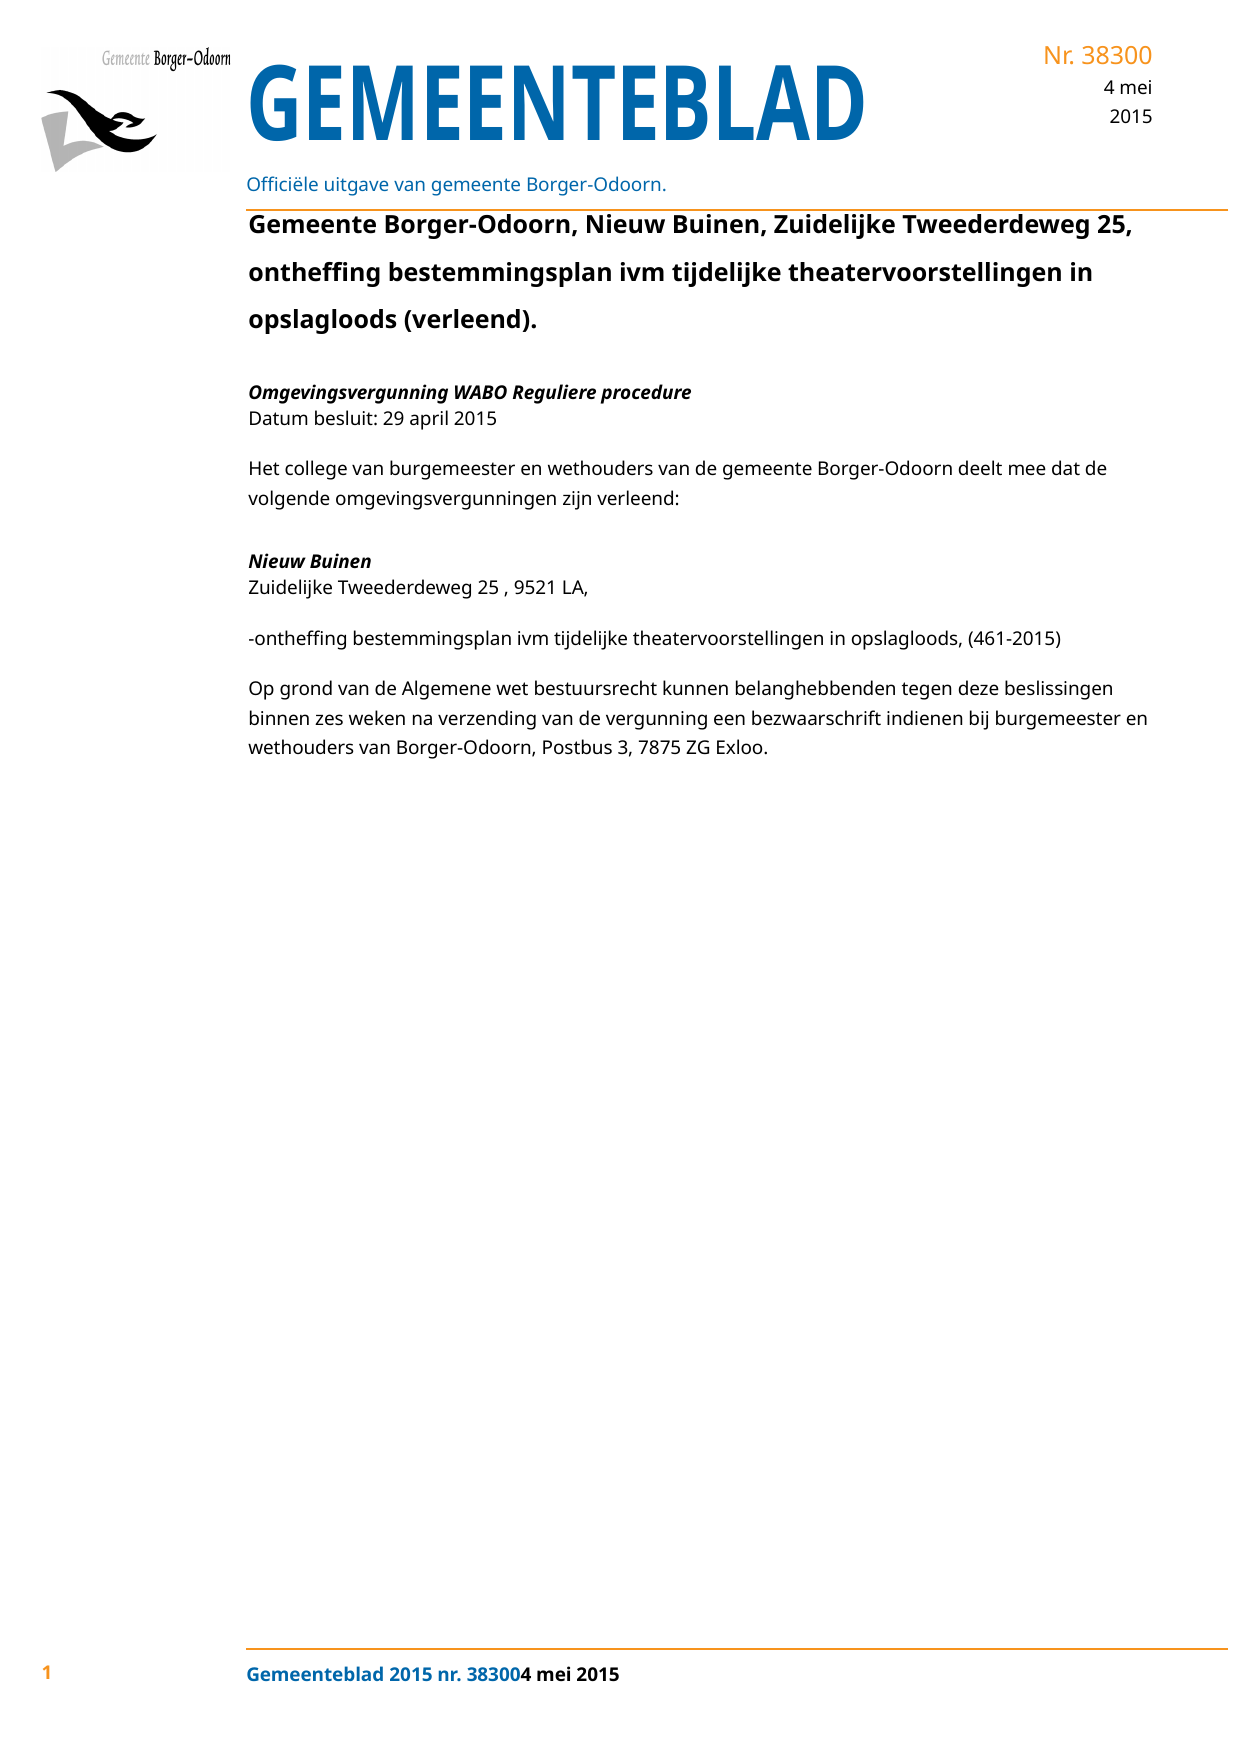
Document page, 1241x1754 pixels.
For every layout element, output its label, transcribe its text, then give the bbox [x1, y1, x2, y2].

text Nieuw Buinen [248, 549, 1152, 574]
text Het college van burgemeester en wethouders van de gemeente Borger-Odoorn deelt mee dat de volgende omgevingsvergunningen zijn verleend: [248, 455, 1152, 511]
text Datum besluit: 29 april 2015 [248, 405, 1152, 431]
text Gemeente Borger-Odoorn, Nieuw Buinen, Zuidelijke Tweederdeweg 25, ontheffing bestemmingsplan ivm tijdelijke theatervoorstellingen in opslagloods (verleend). [248, 211, 1152, 336]
text -ontheffing bestemmingsplan ivm tijdelijke theatervoorstellingen in opslagloods, (461-2015) [248, 625, 1152, 651]
text Omgevingsvergunning WABO Reguliere procedure [248, 379, 1152, 405]
picture [41, 47, 231, 172]
text Op grond van de Algemene wet bestuursrecht kunnen belanghebbenden tegen deze beslissingen binnen zes weken na verzending van de vergunning een bezwaarschrift indienen bij burgemeester en wethouders van Borger-Odoorn, Postbus 3, 7875 ZG Exloo. [248, 675, 1152, 760]
text Zuidelijke Tweederdeweg 25 , 9521 LA, [248, 574, 1152, 600]
